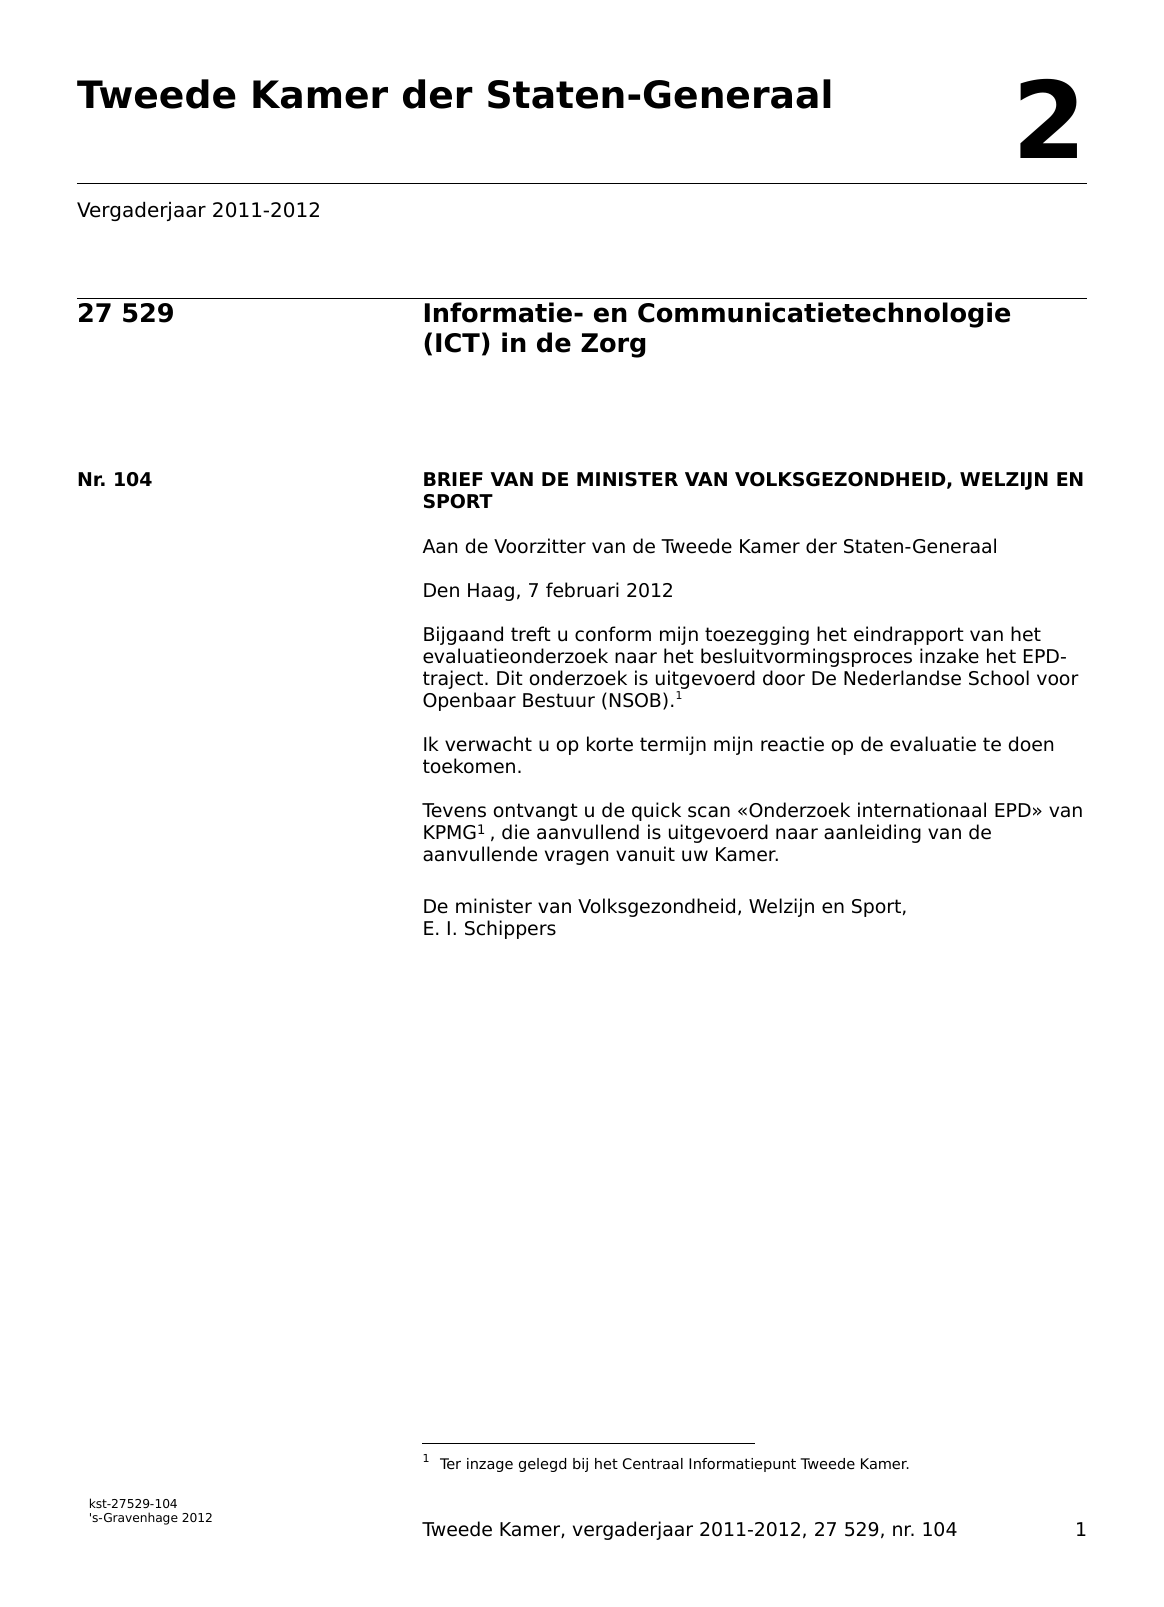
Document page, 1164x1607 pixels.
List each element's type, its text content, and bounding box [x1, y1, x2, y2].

text kst-27529-104 [88, 1497, 323, 1511]
text De minister van Volksgezondheid, Welzijn en Sport, E. I. Schippers [422, 896, 1087, 940]
text Ik verwacht u op korte termijn mijn reactie op de evaluatie te doen toekomen. [422, 734, 1087, 778]
subtitle 27 529 Informatie- en Communicatietechnologie (ICT) in de Zorg [77, 299, 1087, 358]
text Ter inzage gelegd bij het Centraal Informatiepunt Tweede Kamer. [422, 1452, 1087, 1474]
text Aan de Voorzitter van de Tweede Kamer der Staten-Generaal [422, 536, 1087, 557]
text 's-Gravenhage 2012 [88, 1511, 323, 1525]
text Bijgaand treft u conform mijn toezegging het eindrapport van het evaluatieonderzoek naar het besluitvormingsproces inzake het EPD-traject. Dit onderzoek is uitgevoerd door De Nederlandse School voor Openbaar Bestuur (NSOB). [422, 624, 1087, 712]
subtitle Nr. 104 BRIEF VAN DE MINISTER VAN VOLKSGEZONDHEID, WELZIJN EN SPORT [77, 469, 1087, 513]
table_cell Vergaderjaar 2011-2012 [77, 184, 1087, 298]
table_header 2 [886, 59, 1087, 183]
table_header Tweede Kamer der Staten-Generaal [77, 59, 886, 183]
text Den Haag, 7 februari 2012 [422, 580, 1087, 602]
text Tevens ontvangt u de quick scan «Onderzoek internationaal EPD» van KPMG1, die aanvullend is uitgevoerd naar aanleiding van de aanvullende vragen vanuit uw Kamer. [422, 800, 1087, 866]
